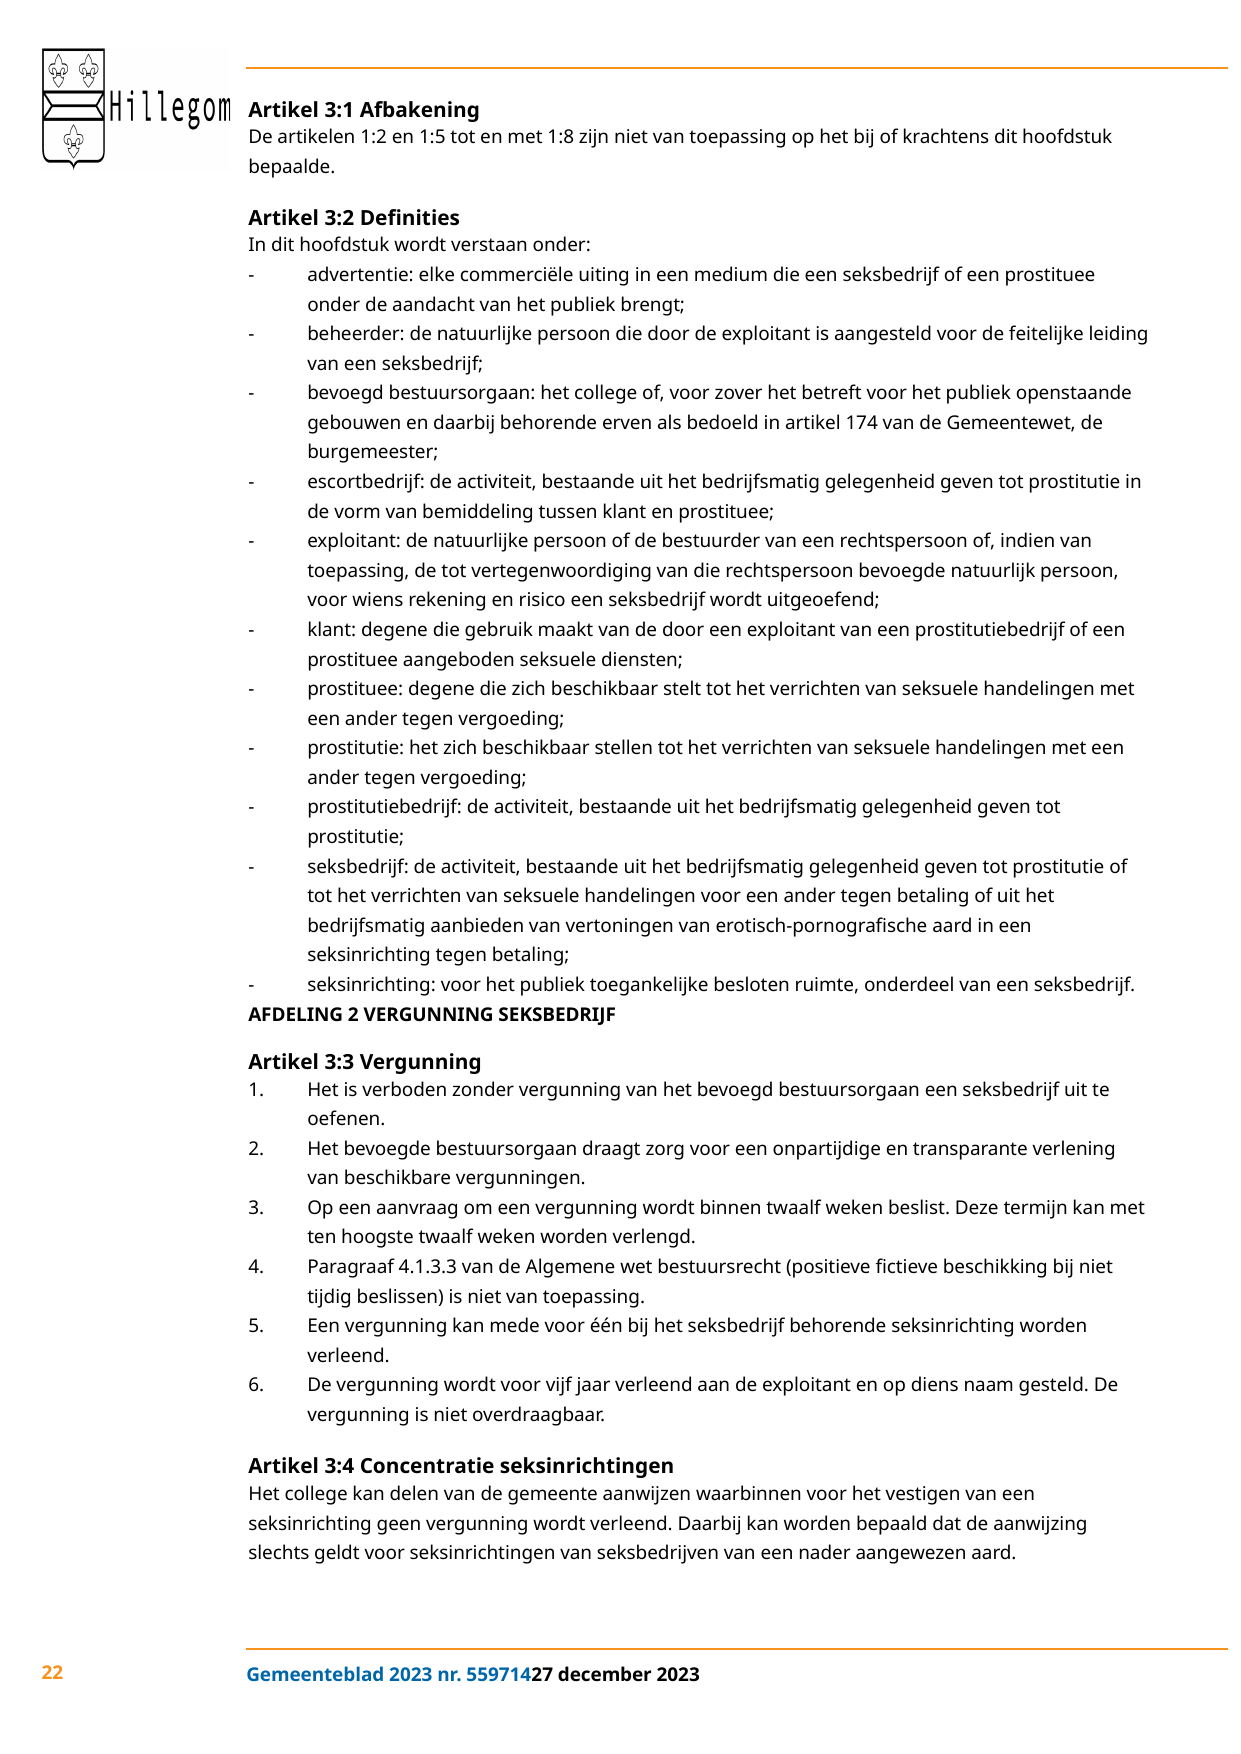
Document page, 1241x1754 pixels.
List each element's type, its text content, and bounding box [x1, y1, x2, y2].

text Artikel 3:2 Definities [248, 203, 1152, 232]
list Op een aanvraag om een vergunning wordt binnen twaalf weken beslist. Deze termijn kan met ten hoogste twaalf weken worden verlengd. [248, 1194, 1152, 1249]
list prostitutiebedrijf: de activiteit, bestaande uit het bedrijfsmatig gelegenheid geven tot prostitutie; [248, 794, 1152, 849]
list Het bevoegde bestuursorgaan draagt zorg voor een onpartijdige en transparante verlening van beschikbare vergunningen. [248, 1135, 1152, 1190]
text In dit hoofdstuk wordt verstaan onder: [248, 232, 1152, 257]
text Artikel 3:4 Concentratie seksinrichtingen [248, 1452, 1152, 1480]
list Een vergunning kan mede voor één bij het seksbedrijf behorende seksinrichting worden verleend. [248, 1312, 1152, 1368]
list beheerder: de natuurlijke persoon die door de exploitant is aangesteld voor de feitelijke leiding van een seksbedrijf; [248, 320, 1152, 376]
picture [41, 47, 231, 172]
list Het is verboden zonder vergunning van het bevoegd bestuursorgaan een seksbedrijf uit te oefenen. [248, 1076, 1152, 1131]
list Paragraaf 4.1.3.3 van de Algemene wet bestuursrecht (positieve fictieve beschikking bij niet tijdig beslissen) is niet van toepassing. [248, 1253, 1152, 1309]
text De artikelen 1:2 en 1:5 tot en met 1:8 zijn niet van toepassing op het bij of krachtens dit hoofdstuk bepaalde. [248, 123, 1152, 178]
list prostituee: degene die zich beschikbaar stelt tot het verrichten van seksuele handelingen met een ander tegen vergoeding; [248, 675, 1152, 731]
text Het college kan delen van de gemeente aanwijzen waarbinnen voor het vestigen van een seksinrichting geen vergunning wordt verleend. Daarbij kan worden bepaald dat de aanwijzing slechts geldt voor seksinrichtingen van seksbedrijven van een nader aangewezen aard. [248, 1480, 1152, 1565]
list bevoegd bestuursorgaan: het college of, voor zover het betreft voor het publiek openstaande gebouwen en daarbij behorende erven als bedoeld in artikel 174 van de Gemeentewet, de burgemeester; [248, 379, 1152, 464]
text Artikel 3:1 Afbakening [248, 95, 1152, 123]
text Artikel 3:3 Vergunning [248, 1047, 1152, 1076]
list escortbedrijf: de activiteit, bestaande uit het bedrijfsmatig gelegenheid geven tot prostitutie in de vorm van bemiddeling tussen klant en prostituee; [248, 468, 1152, 524]
list De vergunning wordt voor vijf jaar verleend aan de exploitant en op diens naam gesteld. De vergunning is niet overdraagbaar. [248, 1372, 1152, 1427]
list seksbedrijf: de activiteit, bestaande uit het bedrijfsmatig gelegenheid geven tot prostitutie of tot het verrichten van seksuele handelingen voor een ander tegen betaling of uit het bedrijfsmatig aanbieden van vertoningen van erotisch-pornografische aard in een seksinrichting tegen betaling; [248, 853, 1152, 967]
list seksinrichting: voor het publiek toegankelijke besloten ruimte, onderdeel van een seksbedrijf. [248, 971, 1152, 997]
text AFDELING 2 VERGUNNING SEKSBEDRIJF [248, 1001, 1152, 1027]
list klant: degene die gebruik maakt van de door een exploitant van een prostitutiebedrijf of een prostituee aangeboden seksuele diensten; [248, 616, 1152, 672]
list prostitutie: het zich beschikbaar stellen tot het verrichten van seksuele handelingen met een ander tegen vergoeding; [248, 734, 1152, 790]
list advertentie: elke commerciële uiting in een medium die een seksbedrijf of een prostituee onder de aandacht van het publiek brengt; [248, 261, 1152, 317]
list exploitant: de natuurlijke persoon of de bestuurder van een rechtspersoon of, indien van toepassing, de tot vertegenwoordiging van die rechtspersoon bevoegde natuurlijk persoon, voor wiens rekening en risico een seksbedrijf wordt uitgeoefend; [248, 527, 1152, 612]
